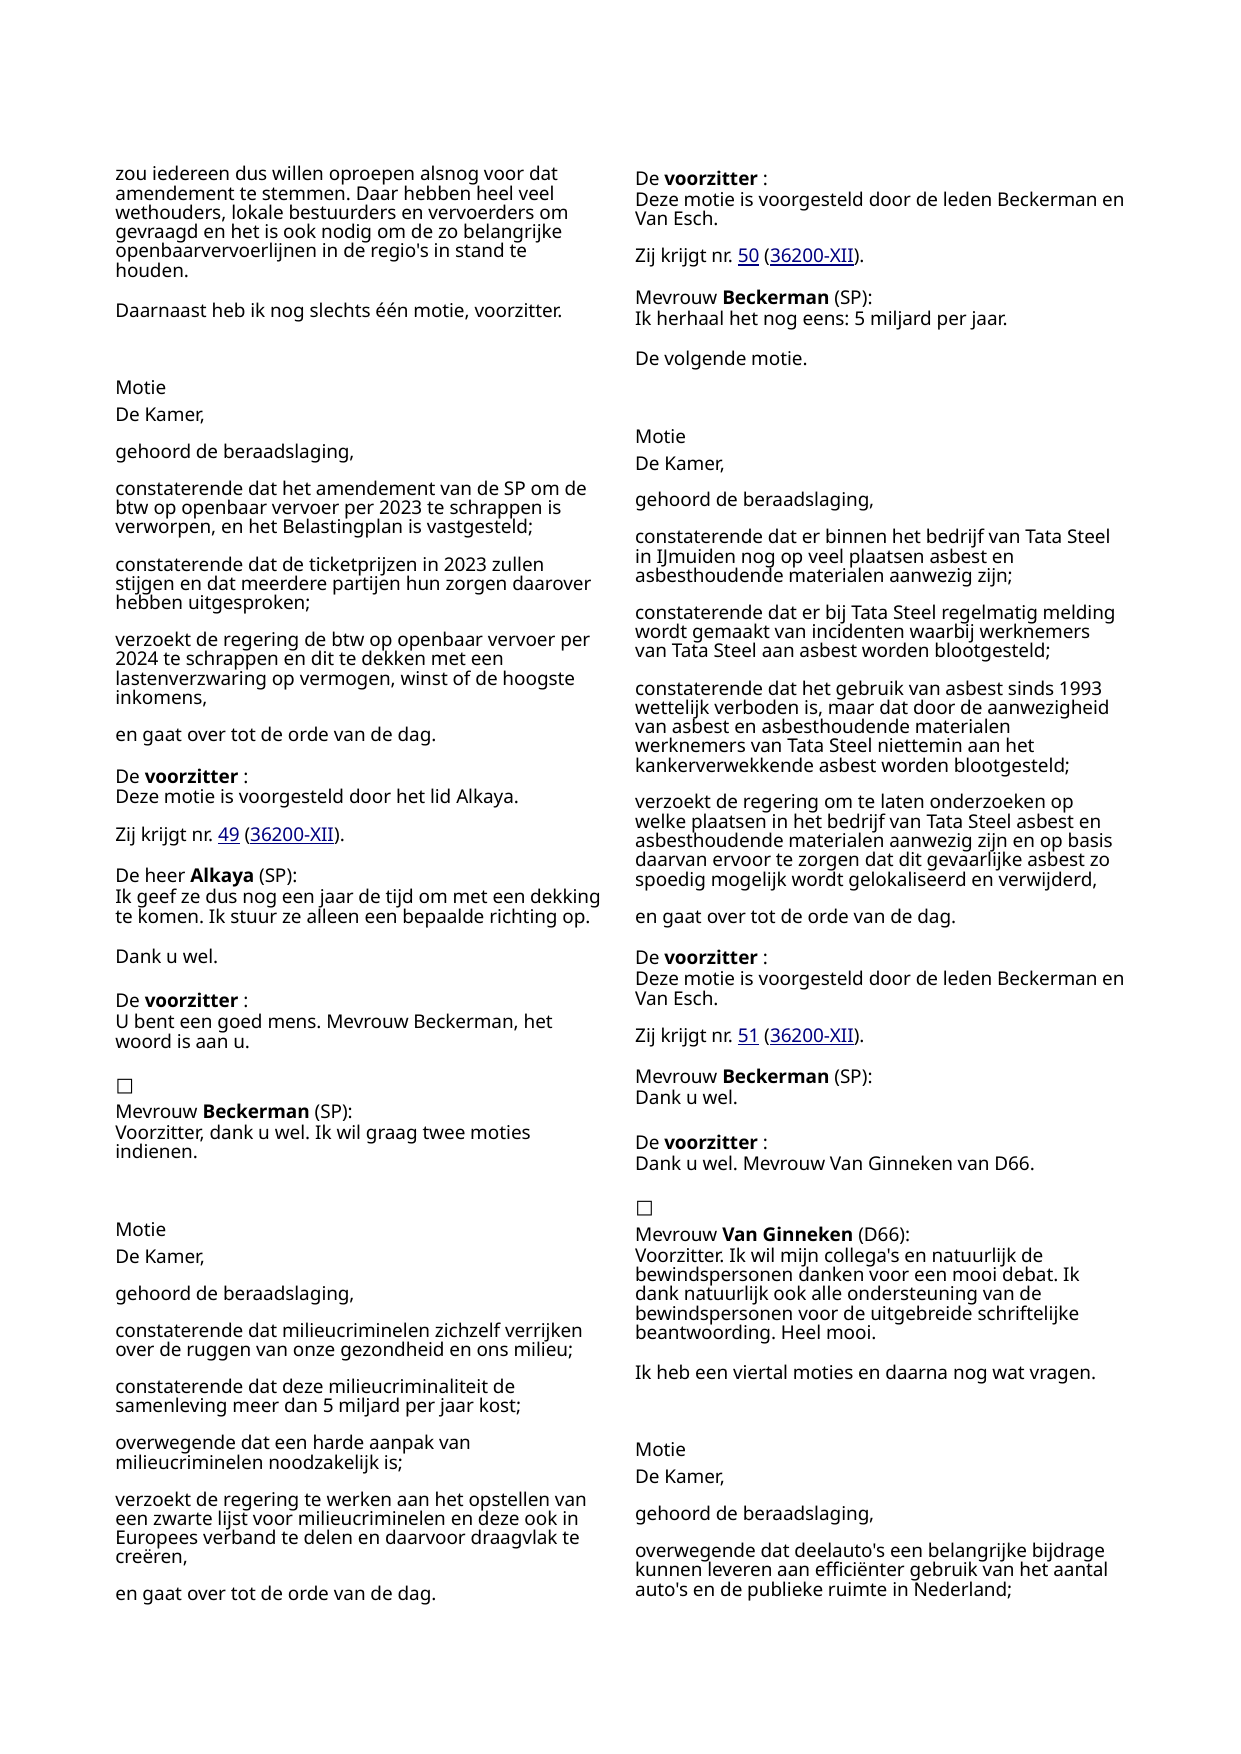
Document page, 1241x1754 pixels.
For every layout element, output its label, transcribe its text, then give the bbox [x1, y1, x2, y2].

text ⬜ [635, 1195, 1125, 1221]
text Dank u wel. [635, 1089, 1125, 1109]
text Deze motie is voorgesteld door de leden Beckerman en Van Esch. [635, 970, 1125, 1009]
text De voorzitter : [115, 988, 605, 1013]
text gehoord de beraadslaging, [115, 1285, 605, 1304]
text en gaat over tot de orde van de dag. [115, 1585, 605, 1605]
text overwegende dat deelauto's een belangrijke bijdrage kunnen leveren aan efficiënter gebruik van het aantal auto's en de publieke ruimte in Nederland; [635, 1542, 1125, 1600]
text verzoekt de regering te werken aan het opstellen van een zwarte lijst voor milieucriminelen en deze ook in Europees verband te delen en daarvoor draagvlak te creëren, [115, 1491, 605, 1568]
text en gaat over tot de orde van de dag. [635, 908, 1125, 927]
text Ik herhaal het nog eens: 5 miljard per jaar. [635, 310, 1125, 329]
text De voorzitter : [115, 763, 605, 788]
text constaterende dat er bij Tata Steel regelmatig melding wordt gemaakt van incidenten waarbij werknemers van Tata Steel aan asbest worden blootgesteld; [635, 604, 1125, 662]
text De Kamer, [635, 1468, 1125, 1487]
text gehoord de beraadslaging, [635, 1505, 1125, 1524]
text Motie [115, 1216, 605, 1242]
text De voorzitter : [635, 1129, 1125, 1155]
text verzoekt de regering om te laten onderzoeken op welke plaatsen in het bedrijf van Tata Steel asbest en asbesthoudende materialen aanwezig zijn en op basis daarvan ervoor te zorgen dat dit gevaarlijke asbest zo spoedig mogelijk wordt gelokaliseerd en verwijderd, [635, 793, 1125, 890]
text Dank u wel. [115, 948, 605, 967]
text Mevrouw Beckerman (SP): [635, 1064, 1125, 1089]
text De Kamer, [635, 454, 1125, 474]
text De voorzitter : [635, 944, 1125, 970]
text constaterende dat er binnen het bedrijf van Tata Steel in IJmuiden nog op veel plaatsen asbest en asbesthoudende materialen aanwezig zijn; [635, 528, 1125, 586]
text Motie [635, 1437, 1125, 1462]
text De volgende motie. [635, 350, 1125, 369]
text De Kamer, [115, 1248, 605, 1267]
text Mevrouw Beckerman (SP): [635, 284, 1125, 310]
text constaterende dat deze milieucriminaliteit de samenleving meer dan 5 miljard per jaar kost; [115, 1378, 605, 1417]
text Mevrouw Van Ginneken (D66): [635, 1221, 1125, 1247]
text De voorzitter : [635, 165, 1125, 191]
text Ik geef ze dus nog een jaar de tijd om met een dekking te komen. Ik stuur ze alleen een bepaalde richting op. [115, 888, 605, 927]
text en gaat over tot de orde van de dag. [115, 726, 605, 745]
text Motie [635, 423, 1125, 448]
text U bent een goed mens. Mevrouw Beckerman, het woord is aan u. [115, 1013, 605, 1052]
text De Kamer, [115, 406, 605, 425]
text constaterende dat het gebruik van asbest sinds 1993 wettelijk verboden is, maar dat door de aanwezigheid van asbest en asbesthoudende materialen werknemers van Tata Steel niettemin aan het kankerverwekkende asbest worden blootgesteld; [635, 679, 1125, 776]
text Voorzitter, dank u wel. Ik wil graag twee moties indienen. [115, 1124, 605, 1163]
text constaterende dat milieucriminelen zichzelf verrijken over de ruggen van onze gezondheid en ons milieu; [115, 1322, 605, 1360]
text gehoord de beraadslaging, [115, 443, 605, 462]
text Zij krijgt nr. 50 (36200-XII). [635, 247, 1125, 267]
text Daarnaast heb ik nog slechts één motie, voorzitter. [115, 302, 605, 321]
text ⬜ [115, 1073, 605, 1098]
text gehoord de beraadslaging, [635, 491, 1125, 511]
text Zij krijgt nr. 49 (36200-XII). [115, 826, 605, 845]
text Deze motie is voorgesteld door het lid Alkaya. [115, 788, 605, 808]
text constaterende dat het amendement van de SP om de btw op openbaar vervoer per 2023 te schrappen is verworpen, en het Belastingplan is vastgesteld; [115, 480, 605, 538]
text Zij krijgt nr. 51 (36200-XII). [635, 1027, 1125, 1046]
text constaterende dat de ticketprijzen in 2023 zullen stijgen en dat meerdere partijen hun zorgen daarover hebben uitgesproken; [115, 556, 605, 613]
text verzoekt de regering de btw op openbaar vervoer per 2024 te schrappen en dit te dekken met een lastenverzwaring op vermogen, winst of de hoogste inkomens, [115, 631, 605, 708]
text Voorzitter. Ik wil mijn collega's en natuurlijk de bewindspersonen danken voor een mooi debat. Ik dank natuurlijk ook alle ondersteuning van de bewindspersonen voor de uitgebreide schriftelijke beantwoording. Heel mooi. [635, 1247, 1125, 1343]
text Motie [115, 374, 605, 400]
text Mevrouw Beckerman (SP): [115, 1098, 605, 1124]
text Dank u wel. Mevrouw Van Ginneken van D66. [635, 1155, 1125, 1174]
text Ik heb een viertal moties en daarna nog wat vragen. [635, 1364, 1125, 1383]
text De heer Alkaya (SP): [115, 863, 605, 888]
text overwegende dat een harde aanpak van milieucriminelen noodzakelijk is; [115, 1434, 605, 1473]
text Deze motie is voorgesteld door de leden Beckerman en Van Esch. [635, 191, 1125, 229]
text zou iedereen dus willen oproepen alsnog voor dat amendement te stemmen. Daar hebben heel veel wethouders, lokale bestuurders en vervoerders om gevraagd en het is ook nodig om de zo belangrijke openbaarvervoerlijnen in de regio's in stand te houden. [115, 165, 605, 281]
